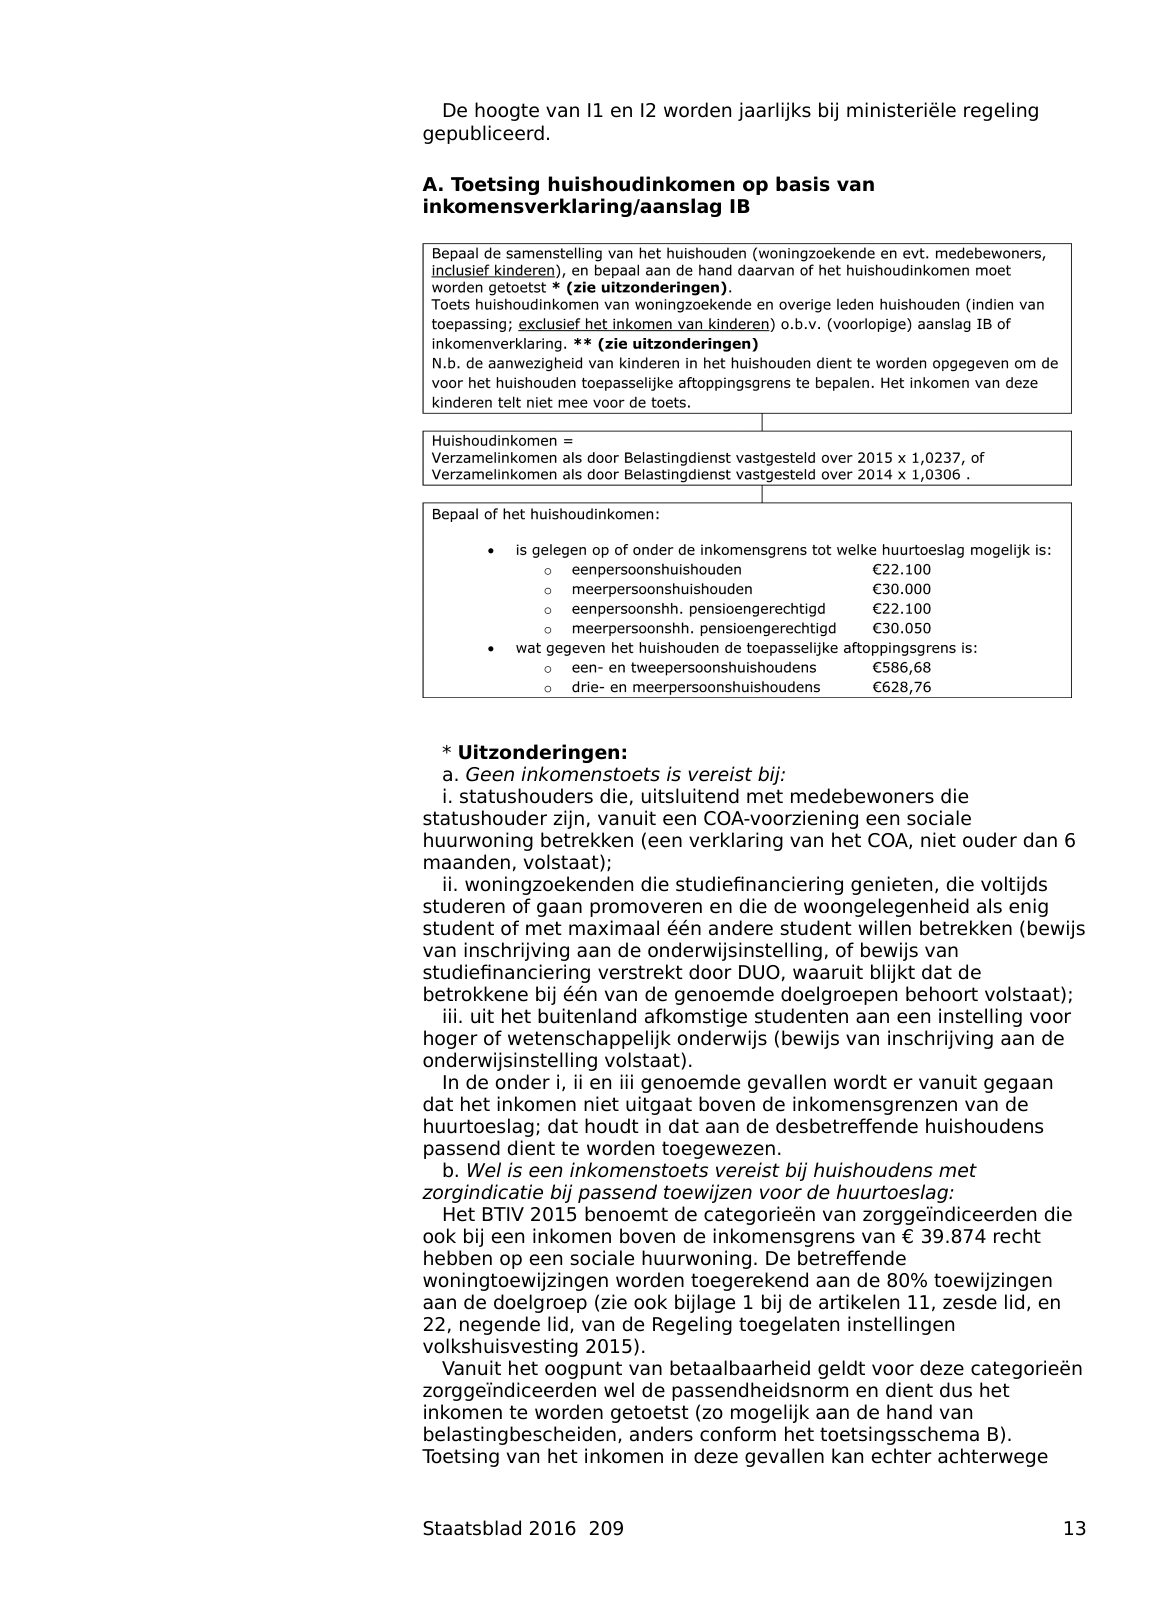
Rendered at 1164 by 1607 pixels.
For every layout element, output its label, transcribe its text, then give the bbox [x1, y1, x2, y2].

text iii. uit het buitenland afkomstige studenten aan een instelling voor hoger of wetenschappelijk onderwijs (bewijs van inschrijving aan de onderwijsinstelling volstaat). [422, 1006, 1087, 1072]
picture [422, 243, 1072, 698]
text Vanuit het oogpunt van betaalbaarheid geldt voor deze categorieën zorggeïndiceerden wel de passendheidsnorm en dient dus het inkomen te worden getoetst (zo mogelijk aan de hand van belastingbescheiden, anders conform het toetsingsschema B). Toetsing van het inkomen in deze gevallen kan echter achterwege [422, 1358, 1087, 1467]
subtitle A. Toetsing huishoudinkomen op basis van inkomensverklaring/aanslag IB [422, 174, 1087, 218]
text * Uitzonderingen: [422, 742, 1087, 764]
text i. statushouders die, uitsluitend met medebewoners die statushouder zijn, vanuit een COA-voorziening een sociale huurwoning betrekken (een verklaring van het COA, niet ouder dan 6 maanden, volstaat); [422, 786, 1087, 874]
text b. Wel is een inkomenstoets vereist bij huishoudens met zorgindicatie bij passend toewijzen voor de huurtoeslag: [422, 1160, 1087, 1204]
text ii. woningzoekenden die studiefinanciering genieten, die voltijds studeren of gaan promoveren en die de woongelegenheid als enig student of met maximaal één andere student willen betrekken (bewijs van inschrijving aan de onderwijsinstelling, of bewijs van studiefinanciering verstrekt door DUO, waaruit blijkt dat de betrokkene bij één van de genoemde doelgroepen behoort volstaat); [422, 874, 1087, 1006]
text In de onder i, ii en iii genoemde gevallen wordt er vanuit gegaan dat het inkomen niet uitgaat boven de inkomensgrenzen van de huurtoeslag; dat houdt in dat aan de desbetreffende huishoudens passend dient te worden toegewezen. [422, 1072, 1087, 1160]
text Het BTIV 2015 benoemt de categorieën van zorggeïndiceerden die ook bij een inkomen boven de inkomensgrens van € 39.874 recht hebben op een sociale huurwoning. De betreffende woningtoewijzingen worden toegerekend aan de 80% toewijzingen aan de doelgroep (zie ook bijlage 1 bij de artikelen 11, zesde lid, en 22, negende lid, van de Regeling toegelaten instellingen volkshuisvesting 2015). [422, 1204, 1087, 1358]
text De hoogte van I1 en I2 worden jaarlijks bij ministeriële regeling gepubliceerd. [422, 100, 1087, 144]
text a. Geen inkomenstoets is vereist bij: [422, 764, 1087, 786]
